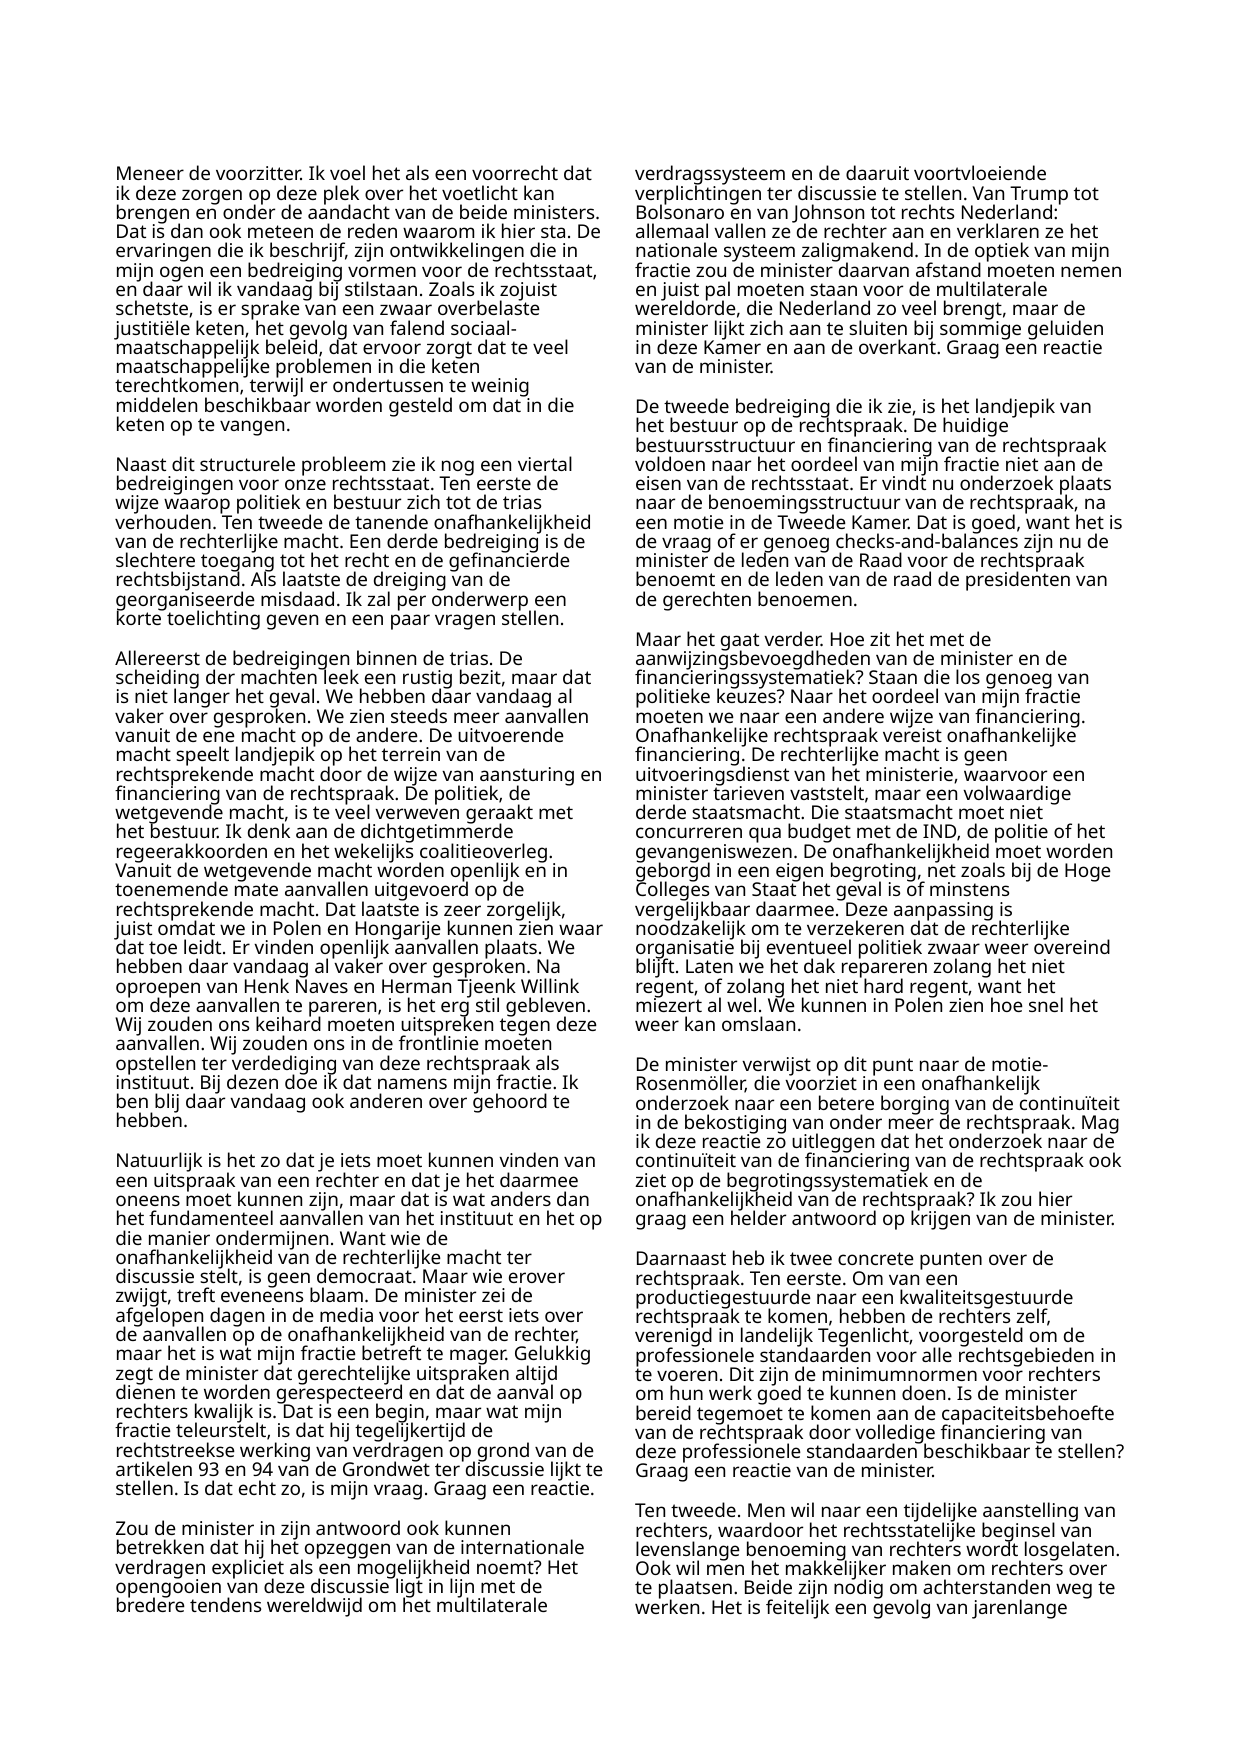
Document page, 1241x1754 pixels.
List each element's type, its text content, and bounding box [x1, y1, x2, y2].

text Allereerst de bedreigingen binnen de trias. De scheiding der machten leek een rustig bezit, maar dat is niet langer het geval. We hebben daar vandaag al vaker over gesproken. We zien steeds meer aanvallen vanuit de ene macht op de andere. De uitvoerende macht speelt landjepik op het terrein van de rechtsprekende macht door de wijze van aansturing en financiering van de rechtspraak. De politiek, de wetgevende macht, is te veel verweven geraakt met het bestuur. Ik denk aan de dichtgetimmerde regeerakkoorden en het wekelijks coalitieoverleg. Vanuit de wetgevende macht worden openlijk en in toenemende mate aanvallen uitgevoerd op de rechtsprekende macht. Dat laatste is zeer zorgelijk, juist omdat we in Polen en Hongarije kunnen zien waar dat toe leidt. Er vinden openlijk aanvallen plaats. We hebben daar vandaag al vaker over gesproken. Na oproepen van Henk Naves en Herman Tjeenk Willink om deze aanvallen te pareren, is het erg stil gebleven. Wij zouden ons keihard moeten uitspreken tegen deze aanvallen. Wij zouden ons in de frontlinie moeten opstellen ter verdediging van deze rechtspraak als instituut. Bij dezen doe ik dat namens mijn fractie. Ik ben blij daar vandaag ook anderen over gehoord te hebben. [115, 650, 605, 1132]
text Naast dit structurele probleem zie ik nog een viertal bedreigingen voor onze rechtsstaat. Ten eerste de wijze waarop politiek en bestuur zich tot de trias verhouden. Ten tweede de tanende onafhankelijkheid van de rechterlijke macht. Een derde bedreiging is de slechtere toegang tot het recht en de gefinancierde rechtsbijstand. Als laatste de dreiging van de georganiseerde misdaad. Ik zal per onderwerp een korte toelichting geven en een paar vragen stellen. [115, 456, 605, 629]
text Maar het gaat verder. Hoe zit het met de aanwijzingsbevoegdheden van de minister en de financieringssystematiek? Staan die los genoeg van politieke keuzes? Naar het oordeel van mijn fractie moeten we naar een andere wijze van financiering. Onafhankelijke rechtspraak vereist onafhankelijke financiering. De rechterlijke macht is geen uitvoeringsdienst van het ministerie, waarvoor een minister tarieven vaststelt, maar een volwaardige derde staatsmacht. Die staatsmacht moet niet concurreren qua budget met de IND, de politie of het gevangeniswezen. De onafhankelijkheid moet worden geborgd in een eigen begroting, net zoals bij de Hoge Colleges van Staat het geval is of minstens vergelijkbaar daarmee. Deze aanpassing is noodzakelijk om te verzekeren dat de rechterlijke organisatie bij eventueel politiek zwaar weer overeind blijft. Laten we het dak repareren zolang het niet regent, of zolang het niet hard regent, want het miezert al wel. We kunnen in Polen zien hoe snel het weer kan omslaan. [635, 631, 1125, 1035]
text verdragssysteem en de daaruit voortvloeiende verplichtingen ter discussie te stellen. Van Trump tot Bolsonaro en van Johnson tot rechts Nederland: allemaal vallen ze de rechter aan en verklaren ze het nationale systeem zaligmakend. In de optiek van mijn fractie zou de minister daarvan afstand moeten nemen en juist pal moeten staan voor de multilaterale wereldorde, die Nederland zo veel brengt, maar de minister lijkt zich aan te sluiten bij sommige geluiden in deze Kamer en aan de overkant. Graag een reactie van de minister. [635, 165, 1125, 377]
text Zou de minister in zijn antwoord ook kunnen betrekken dat hij het opzeggen van de internationale verdragen expliciet als een mogelijkheid noemt? Het opengooien van deze discussie ligt in lijn met de bredere tendens wereldwijd om het multilaterale [115, 1520, 605, 1616]
text De tweede bedreiging die ik zie, is het landjepik van het bestuur op de rechtspraak. De huidige bestuursstructuur en financiering van de rechtspraak voldoen naar het oordeel van mijn fractie niet aan de eisen van de rechtsstaat. Er vindt nu onderzoek plaats naar de benoemingsstructuur van de rechtspraak, na een motie in de Tweede Kamer. Dat is goed, want het is de vraag of er genoeg checks-and-balances zijn nu de minister de leden van de Raad voor de rechtspraak benoemt en de leden van de raad de presidenten van de gerechten benoemen. [635, 398, 1125, 610]
text Natuurlijk is het zo dat je iets moet kunnen vinden van een uitspraak van een rechter en dat je het daarmee oneens moet kunnen zijn, maar dat is wat anders dan het fundamenteel aanvallen van het instituut en het op die manier ondermijnen. Want wie de onafhankelijkheid van de rechterlijke macht ter discussie stelt, is geen democraat. Maar wie erover zwijgt, treft eveneens blaam. De minister zei de afgelopen dagen in de media voor het eerst iets over de aanvallen op de onafhankelijkheid van de rechter, maar het is wat mijn fractie betreft te mager. Gelukkig zegt de minister dat gerechtelijke uitspraken altijd dienen te worden gerespecteerd en dat de aanval op rechters kwalijk is. Dat is een begin, maar wat mijn fractie teleurstelt, is dat hij tegelijkertijd de rechtstreekse werking van verdragen op grond van de artikelen 93 en 94 van de Grondwet ter discussie lijkt te stellen. Is dat echt zo, is mijn vraag. Graag een reactie. [115, 1152, 605, 1499]
text Ten tweede. Men wil naar een tijdelijke aanstelling van rechters, waardoor het rechtsstatelijke beginsel van levenslange benoeming van rechters wordt losgelaten. Ook wil men het makkelijker maken om rechters over te plaatsen. Beide zijn nodig om achterstanden weg te werken. Het is feitelijk een gevolg van jarenlange [635, 1502, 1125, 1618]
text De minister verwijst op dit punt naar de motie-Rosenmöller, die voorziet in een onafhankelijk onderzoek naar een betere borging van de continuïteit in de bekostiging van onder meer de rechtspraak. Mag ik deze reactie zo uitleggen dat het onderzoek naar de continuïteit van de financiering van de rechtspraak ook ziet op de begrotingssystematiek en de onafhankelijkheid van de rechtspraak? Ik zou hier graag een helder antwoord op krijgen van de minister. [635, 1056, 1125, 1229]
text Meneer de voorzitter. Ik voel het als een voorrecht dat ik deze zorgen op deze plek over het voetlicht kan brengen en onder de aandacht van de beide ministers. Dat is dan ook meteen de reden waarom ik hier sta. De ervaringen die ik beschrijf, zijn ontwikkelingen die in mijn ogen een bedreiging vormen voor de rechtsstaat, en daar wil ik vandaag bij stilstaan. Zoals ik zojuist schetste, is er sprake van een zwaar overbelaste justitiële keten, het gevolg van falend sociaal-maatschappelijk beleid, dat ervoor zorgt dat te veel maatschappelijke problemen in die keten terechtkomen, terwijl er ondertussen te weinig middelen beschikbaar worden gesteld om dat in die keten op te vangen. [115, 165, 605, 435]
text Daarnaast heb ik twee concrete punten over de rechtspraak. Ten eerste. Om van een productiegestuurde naar een kwaliteitsgestuurde rechtspraak te komen, hebben de rechters zelf, verenigd in landelijk Tegenlicht, voorgesteld om de professionele standaarden voor alle rechtsgebieden in te voeren. Dit zijn de minimumnormen voor rechters om hun werk goed te kunnen doen. Is de minister bereid tegemoet te komen aan de capaciteitsbehoefte van de rechtspraak door volledige financiering van deze professionele standaarden beschikbaar te stellen? Graag een reactie van de minister. [635, 1250, 1125, 1482]
